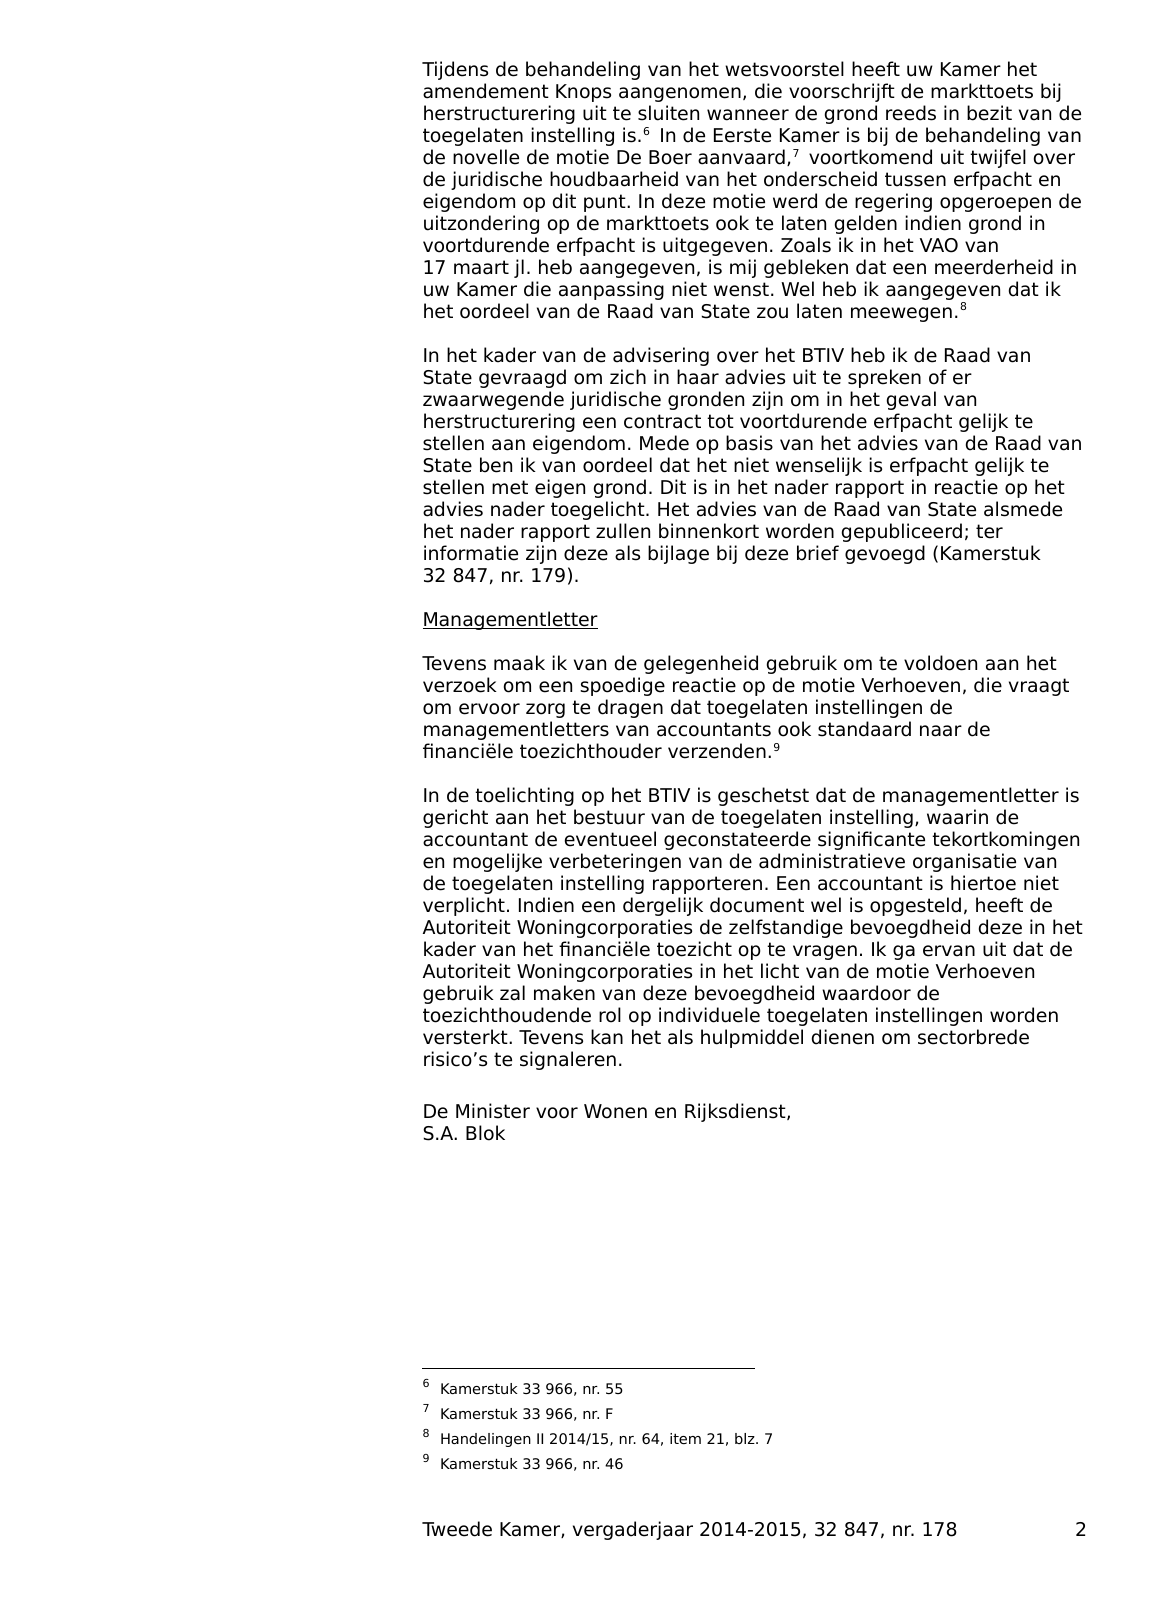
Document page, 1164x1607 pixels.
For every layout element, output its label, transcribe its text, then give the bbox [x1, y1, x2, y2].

text Handelingen II 2014/15, nr. 64, item 21, blz. 7 [422, 1427, 1087, 1449]
text Kamerstuk 33 966, nr. F [422, 1402, 1087, 1424]
text De Minister voor Wonen en Rijksdienst, S.A. Blok [422, 1101, 1087, 1145]
text In de toelichting op het BTIV is geschetst dat de managementletter is gericht aan het bestuur van de toegelaten instelling, waarin de accountant de eventueel geconstateerde significante tekortkomingen en mogelijke verbeteringen van de administratieve organisatie van de toegelaten instelling rapporteren. Een accountant is hiertoe niet verplicht. Indien een dergelijk document wel is opgesteld, heeft de Autoriteit Woningcorporaties de zelfstandige bevoegdheid deze in het kader van het financiële toezicht op te vragen. Ik ga ervan uit dat de Autoriteit Woningcorporaties in het licht van de motie Verhoeven gebruik zal maken van deze bevoegdheid waardoor de toezichthoudende rol op individuele toegelaten instellingen worden versterkt. Tevens kan het als hulpmiddel dienen om sectorbrede risico’s te signaleren. [422, 785, 1087, 1071]
subtitle Managementletter [422, 609, 1087, 631]
text Kamerstuk 33 966, nr. 55 [422, 1377, 1087, 1399]
text Tevens maak ik van de gelegenheid gebruik om te voldoen aan het verzoek om een spoedige reactie op de motie Verhoeven, die vraagt om ervoor zorg te dragen dat toegelaten instellingen de managementletters van accountants ook standaard naar de financiële toezichthouder verzenden. [422, 653, 1087, 763]
text Tijdens de behandeling van het wetsvoorstel heeft uw Kamer het amendement Knops aangenomen, die voorschrijft de markttoets bij herstructurering uit te sluiten wanneer de grond reeds in bezit van de toegelaten instelling is. In de Eerste Kamer is bij de behandeling van de novelle de motie De Boer aanvaard, voortkomend uit twijfel over de juridische houdbaarheid van het onderscheid tussen erfpacht en eigendom op dit punt. In deze motie werd de regering opgeroepen de uitzondering op de markttoets ook te laten gelden indien grond in voortdurende erfpacht is uitgegeven. Zoals ik in het VAO van 17 maart jl. heb aangegeven, is mij gebleken dat een meerderheid in uw Kamer die aanpassing niet wenst. Wel heb ik aangegeven dat ik het oordeel van de Raad van State zou laten meewegen. [422, 59, 1087, 323]
text Kamerstuk 33 966, nr. 46 [422, 1452, 1087, 1474]
text In het kader van de advisering over het BTIV heb ik de Raad van State gevraagd om zich in haar advies uit te spreken of er zwaarwegende juridische gronden zijn om in het geval van herstructurering een contract tot voortdurende erfpacht gelijk te stellen aan eigendom. Mede op basis van het advies van de Raad van State ben ik van oordeel dat het niet wenselijk is erfpacht gelijk te stellen met eigen grond. Dit is in het nader rapport in reactie op het advies nader toegelicht. Het advies van de Raad van State alsmede het nader rapport zullen binnenkort worden gepubliceerd; ter informatie zijn deze als bijlage bij deze brief gevoegd (Kamerstuk 32 847, nr. 179). [422, 345, 1087, 587]
